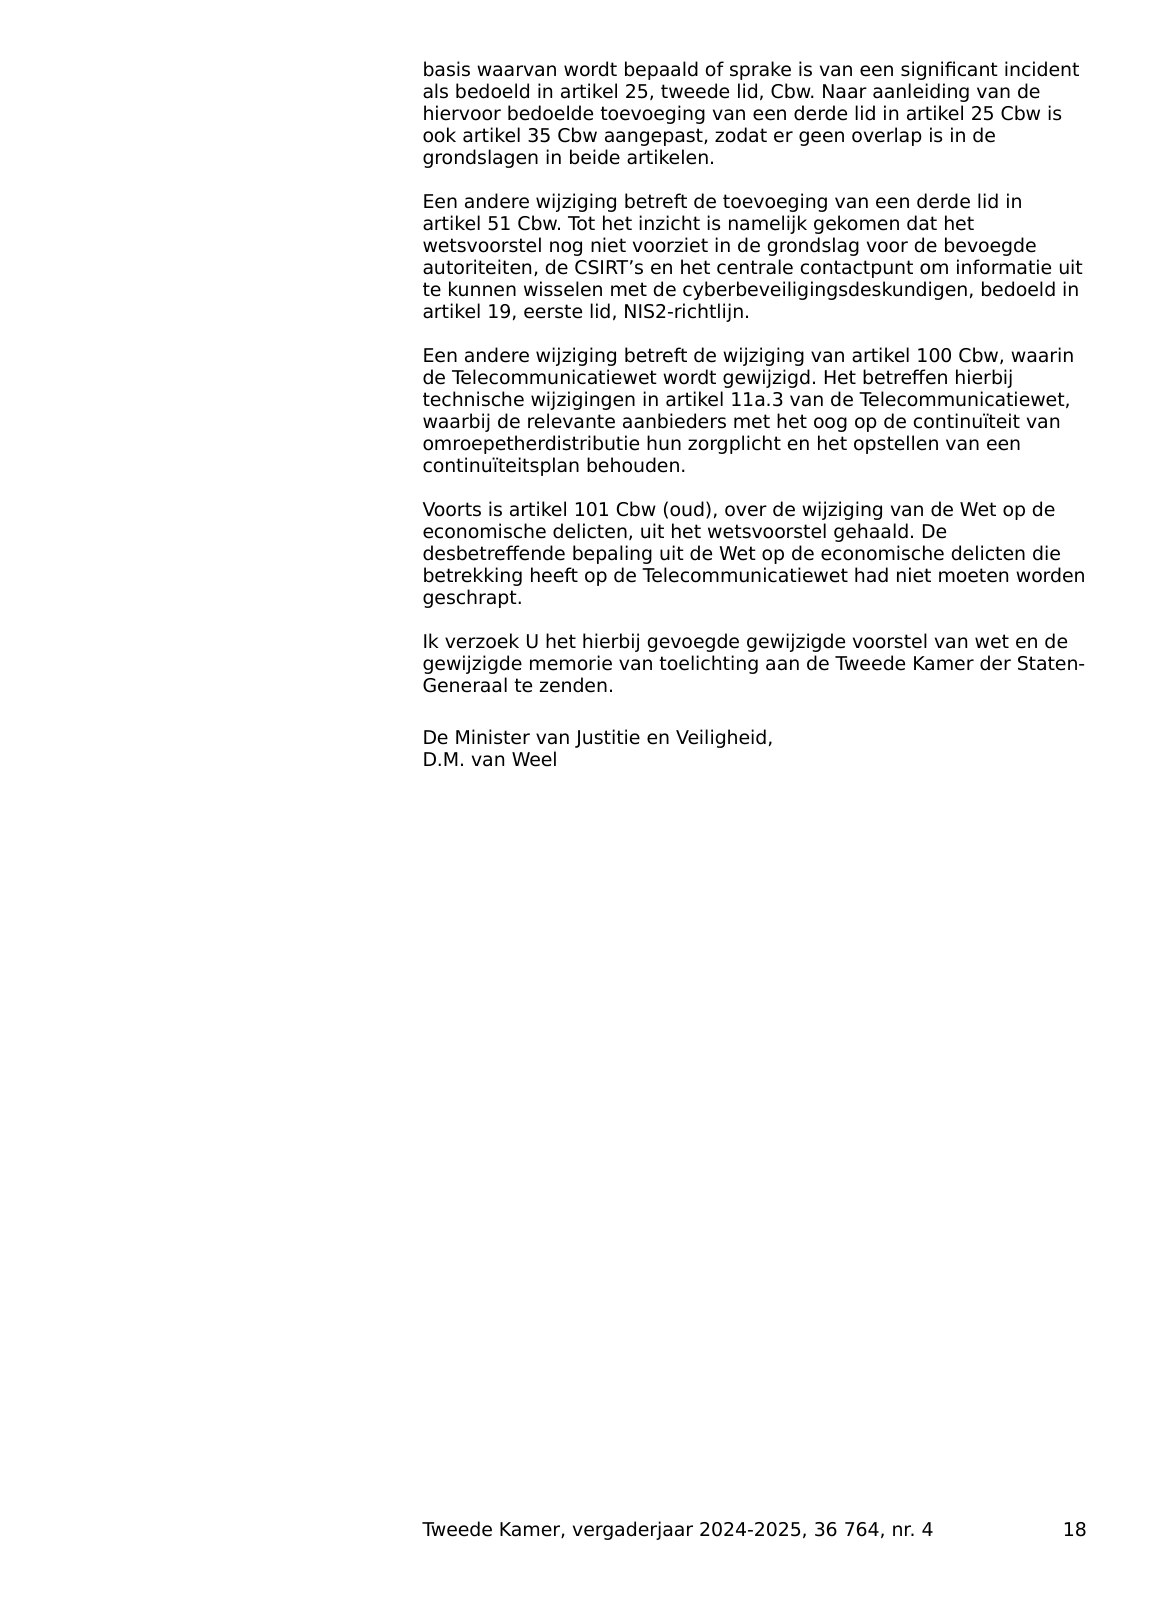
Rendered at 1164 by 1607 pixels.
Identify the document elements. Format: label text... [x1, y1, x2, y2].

text Voorts is artikel 101 Cbw (oud), over de wijziging van de Wet op de economische delicten, uit het wetsvoorstel gehaald. De desbetreffende bepaling uit de Wet op de economische delicten die betrekking heeft op de Telecommunicatiewet had niet moeten worden geschrapt. [422, 499, 1087, 609]
text Een andere wijziging betreft de wijziging van artikel 100 Cbw, waarin de Telecommunicatiewet wordt gewijzigd. Het betreffen hierbij technische wijzigingen in artikel 11a.3 van de Telecommunicatiewet, waarbij de relevante aanbieders met het oog op de continuïteit van omroepetherdistributie hun zorgplicht en het opstellen van een continuïteitsplan behouden. [422, 345, 1087, 477]
text basis waarvan wordt bepaald of sprake is van een significant incident als bedoeld in artikel 25, tweede lid, Cbw. Naar aanleiding van de hiervoor bedoelde toevoeging van een derde lid in artikel 25 Cbw is ook artikel 35 Cbw aangepast, zodat er geen overlap is in de grondslagen in beide artikelen. [422, 59, 1087, 169]
text De Minister van Justitie en Veiligheid, D.M. van Weel [422, 727, 1087, 771]
text Ik verzoek U het hierbij gevoegde gewijzigde voorstel van wet en de gewijzigde memorie van toelichting aan de Tweede Kamer der Staten-Generaal te zenden. [422, 631, 1087, 697]
text Een andere wijziging betreft de toevoeging van een derde lid in artikel 51 Cbw. Tot het inzicht is namelijk gekomen dat het wetsvoorstel nog niet voorziet in de grondslag voor de bevoegde autoriteiten, de CSIRT’s en het centrale contactpunt om informatie uit te kunnen wisselen met de cyberbeveiligingsdeskundigen, bedoeld in artikel 19, eerste lid, NIS2-richtlijn. [422, 191, 1087, 323]
